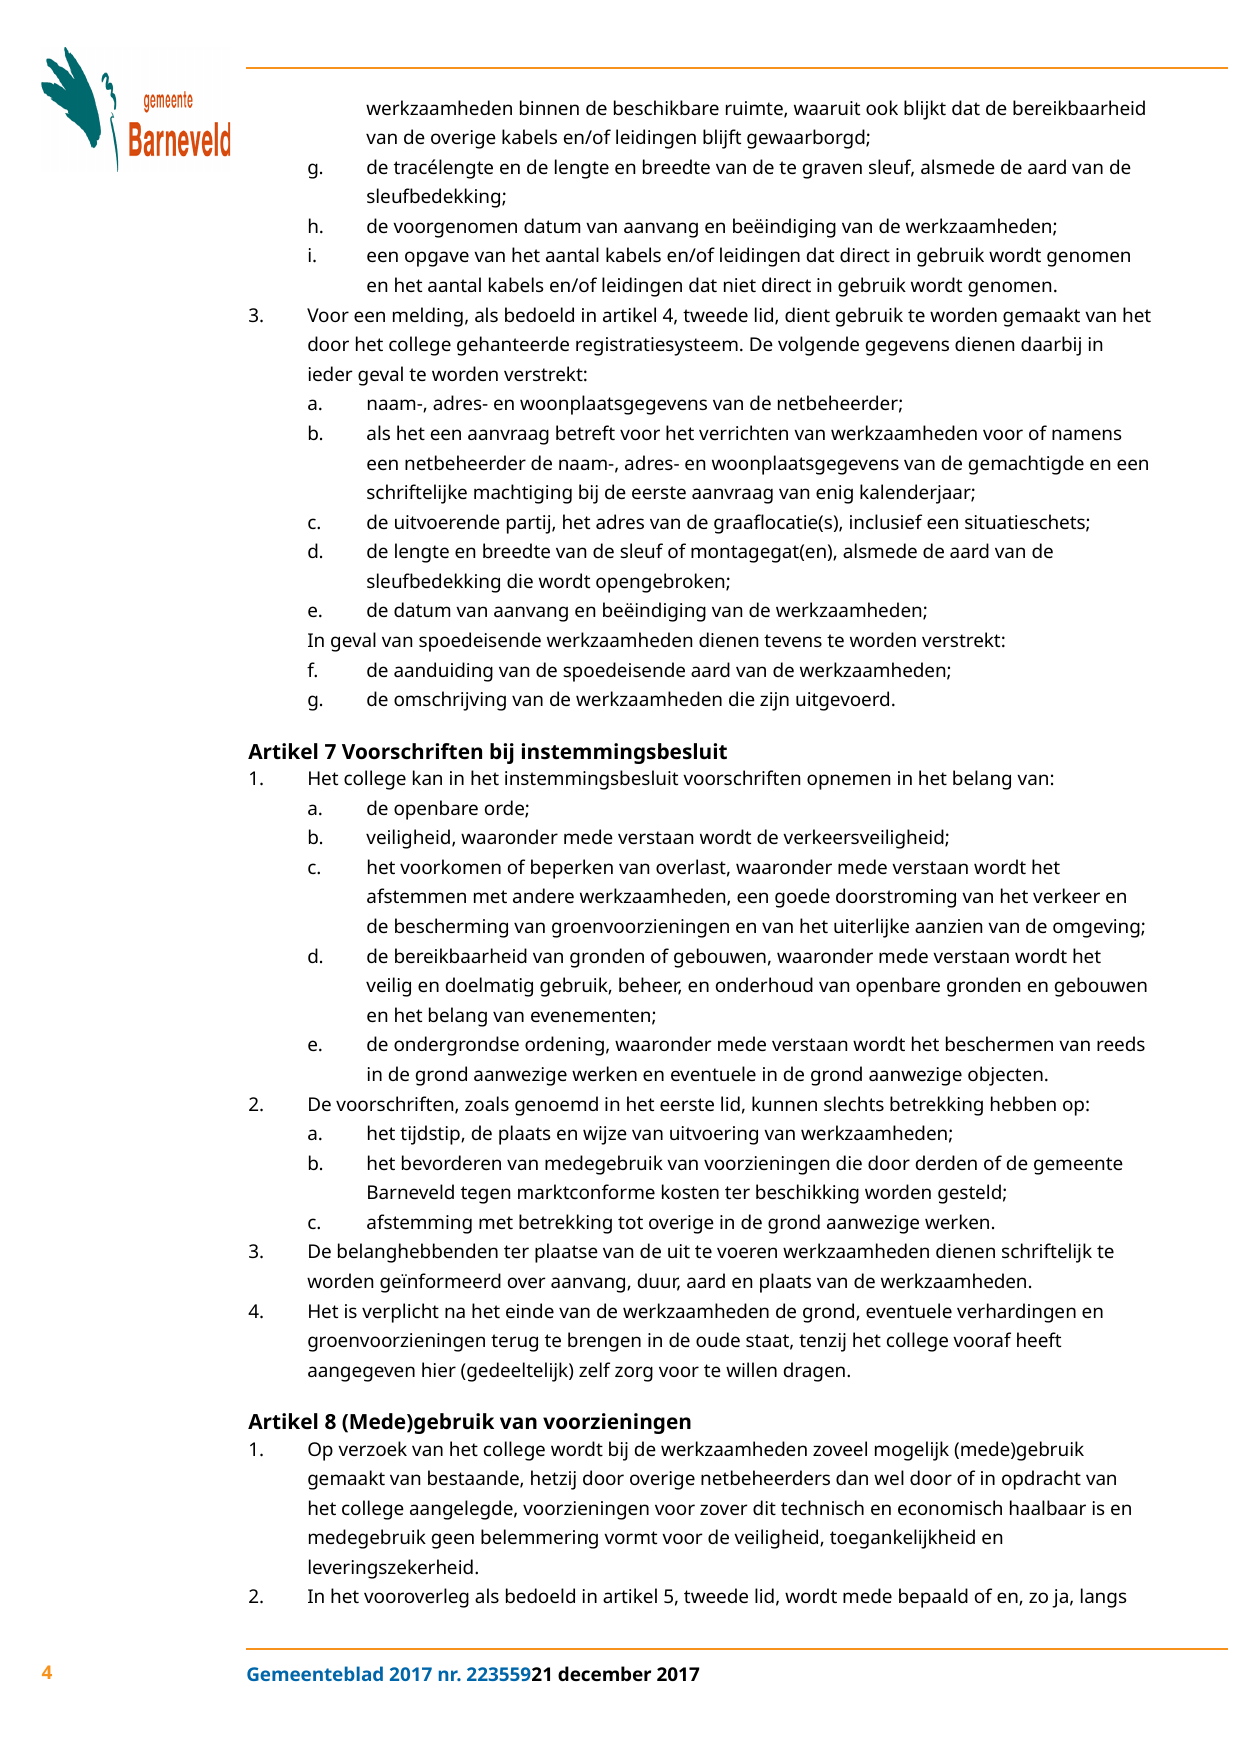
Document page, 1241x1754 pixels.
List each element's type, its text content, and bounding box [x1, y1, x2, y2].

list Het is verplicht na het einde van de werkzaamheden de grond, eventuele verhardingen en groenvoorzieningen terug te brengen in de oude staat, tenzij het college vooraf heeft aangegeven hier (gedeeltelijk) zelf zorg voor te willen dragen. [248, 1298, 1152, 1383]
list een opgave van het aantal kabels en/of leidingen dat direct in gebruik wordt genomen en het aantal kabels en/of leidingen dat niet direct in gebruik wordt genomen. [307, 243, 1152, 298]
list de ondergrondse ordening, waaronder mede verstaan wordt het beschermen van reeds in de grond aanwezige werken en eventuele in de grond aanwezige objecten. [307, 1032, 1152, 1087]
list het bevorderen van medegebruik van voorzieningen die door derden of de gemeente Barneveld tegen marktconforme kosten ter beschikking worden gesteld; [307, 1150, 1152, 1205]
list naam-, adres- en woonplaatsgegevens van de netbeheerder; [307, 391, 1152, 416]
list als het een aanvraag betreft voor het verrichten van werkzaamheden voor of namens een netbeheerder de naam-, adres- en woonplaatsgegevens van de gemachtigde en een schriftelijke machtiging bij de eerste aanvraag van enig kalenderjaar; [307, 420, 1152, 505]
list werkzaamheden binnen de beschikbare ruimte, waaruit ook blijkt dat de bereikbaarheid van de overige kabels en/of leidingen blijft gewaarborgd; [307, 95, 1152, 150]
list de uitvoerende partij, het adres van de graaflocatie(s), inclusief een situatieschets; [307, 509, 1152, 535]
list Voor een melding, als bedoeld in artikel 4, tweede lid, dient gebruik te worden gemaakt van het door het college gehanteerde registratiesysteem. De volgende gegevens dienen daarbij in ieder geval te worden verstrekt: [248, 302, 1152, 387]
list veiligheid, waaronder mede verstaan wordt de verkeersveiligheid; [307, 824, 1152, 850]
picture [41, 47, 231, 172]
list het tijdstip, de plaats en wijze van uitvoering van werkzaamheden; [307, 1120, 1152, 1146]
text Artikel 7 Voorschriften bij instemmingsbesluit [248, 737, 1152, 765]
list de datum van aanvang en beëindiging van de werkzaamheden; [307, 598, 1152, 623]
list het voorkomen of beperken van overlast, waaronder mede verstaan wordt het afstemmen met andere werkzaamheden, een goede doorstroming van het verkeer en de bescherming van groenvoorzieningen en van het uiterlijke aanzien van de omgeving; [307, 854, 1152, 939]
list de lengte en breedte van de sleuf of montagegat(en), alsmede de aard van de sleufbedekking die wordt opengebroken; [307, 538, 1152, 594]
list De voorschriften, zoals genoemd in het eerste lid, kunnen slechts betrekking hebben op: [248, 1091, 1152, 1116]
list de omschrijving van de werkzaamheden die zijn uitgevoerd. [307, 686, 1152, 712]
list De belanghebbenden ter plaatse van de uit te voeren werkzaamheden dienen schriftelijk te worden geïnformeerd over aanvang, duur, aard en plaats van de werkzaamheden. [248, 1239, 1152, 1294]
list In het vooroverleg als bedoeld in artikel 5, tweede lid, wordt mede bepaald of en, zo ja, langs [248, 1584, 1152, 1609]
list afstemming met betrekking tot overige in de grond aanwezige werken. [307, 1209, 1152, 1235]
list de bereikbaarheid van gronden of gebouwen, waaronder mede verstaan wordt het veilig en doelmatig gebruik, beheer, en onderhoud van openbare gronden en gebouwen en het belang van evenementen; [307, 943, 1152, 1028]
text Artikel 8 (Mede)gebruik van voorzieningen [248, 1407, 1152, 1436]
list de voorgenomen datum van aanvang en beëindiging van de werkzaamheden; [307, 213, 1152, 239]
list de aanduiding van de spoedeisende aard van de werkzaamheden; [307, 657, 1152, 683]
list Het college kan in het instemmingsbesluit voorschriften opnemen in het belang van: [248, 765, 1152, 791]
list In geval van spoedeisende werkzaamheden dienen tevens te worden verstrekt: [248, 627, 1152, 653]
list de openbare orde; [307, 795, 1152, 821]
list Op verzoek van het college wordt bij de werkzaamheden zoveel mogelijk (mede)gebruik gemaakt van bestaande, hetzij door overige netbeheerders dan wel door of in opdracht van het college aangelegde, voorzieningen voor zover dit technisch en economisch haalbaar is en medegebruik geen belemmering vormt voor de veiligheid, toegankelijkheid en leveringszekerheid. [248, 1436, 1152, 1580]
list de tracélengte en de lengte en breedte van de te graven sleuf, alsmede de aard van de sleufbedekking; [307, 154, 1152, 209]
